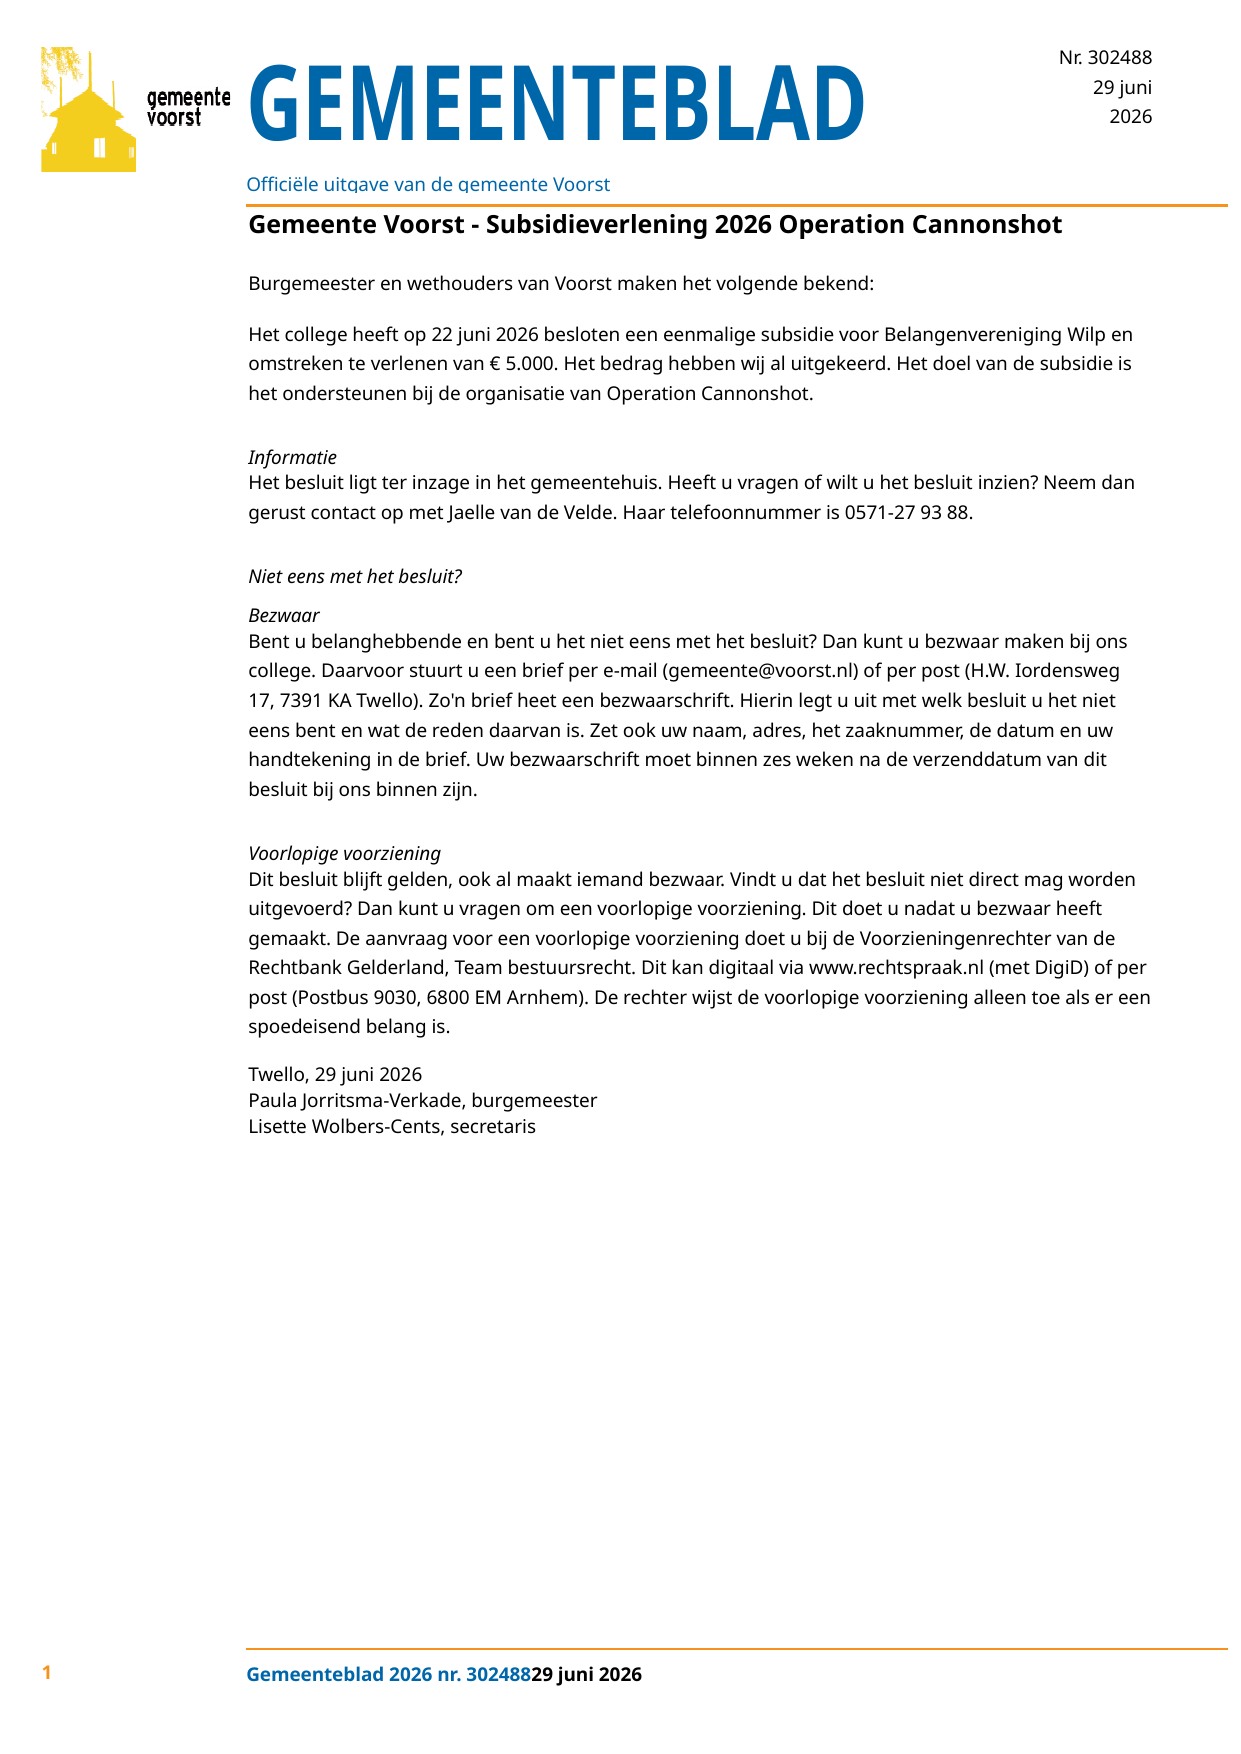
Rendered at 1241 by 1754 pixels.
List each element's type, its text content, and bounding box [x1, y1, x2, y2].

text Dit besluit blijft gelden, ook al maakt iemand bezwaar. Vindt u dat het besluit niet direct mag worden uitgevoerd? Dan kunt u vragen om een voorlopige voorziening. Dit doet u nadat u bezwaar heeft gemaakt. De aanvraag voor een voorlopige voorziening doet u bij de Voorzieningenrechter van de Rechtbank Gelderland, Team bestuursrecht. Dit kan digitaal via www.rechtspraak.nl (met DigiD) of per post (Postbus 9030, 6800 EM Arnhem). De rechter wijst de voorlopige voorziening alleen toe als er een spoedeisend belang is. [248, 866, 1152, 1039]
text Gemeente Voorst - Subsidieverlening 2026 Operation Cannonshot [248, 207, 1152, 241]
text Bezwaar [248, 602, 1152, 628]
text Het college heeft op 22 juni 2026 besloten een eenmalige subsidie voor Belangenvereniging Wilp en omstreken te verlenen van € 5.000. Het bedrag hebben wij al uitgekeerd. Het doel van de subsidie is het ondersteunen bij de organisatie van Operation Cannonshot. [248, 321, 1152, 406]
picture [41, 47, 231, 172]
text Burgemeester en wethouders van Voorst maken het volgende bekend: [248, 270, 1152, 296]
text Niet eens met het besluit? [248, 563, 1152, 589]
text Voorlopige voorziening [248, 840, 1152, 866]
text Informatie [248, 444, 1152, 469]
text Het besluit ligt ter inzage in het gemeentehuis. Heeft u vragen of wilt u het besluit inzien? Neem dan gerust contact op met Jaelle van de Velde. Haar telefoonnummer is 0571-27 93 88. [248, 469, 1152, 525]
text Twello, 29 juni 2026 [248, 1061, 1152, 1087]
text Bent u belanghebbende en bent u het niet eens met het besluit? Dan kunt u bezwaar maken bij ons college. Daarvoor stuurt u een brief per e-mail (gemeente@voorst.nl) of per post (H.W. Iordensweg 17, 7391 KA Twello). Zo'n brief heet een bezwaarschrift. Hierin legt u uit met welk besluit u het niet eens bent en wat de reden daarvan is. Zet ook uw naam, adres, het zaaknummer, de datum en uw handtekening in de brief. Uw bezwaarschrift moet binnen zes weken na de verzenddatum van dit besluit bij ons binnen zijn. [248, 628, 1152, 802]
text Paula Jorritsma-Verkade, burgemeester [248, 1087, 1152, 1113]
text Lisette Wolbers-Cents, secretaris [248, 1113, 1152, 1139]
